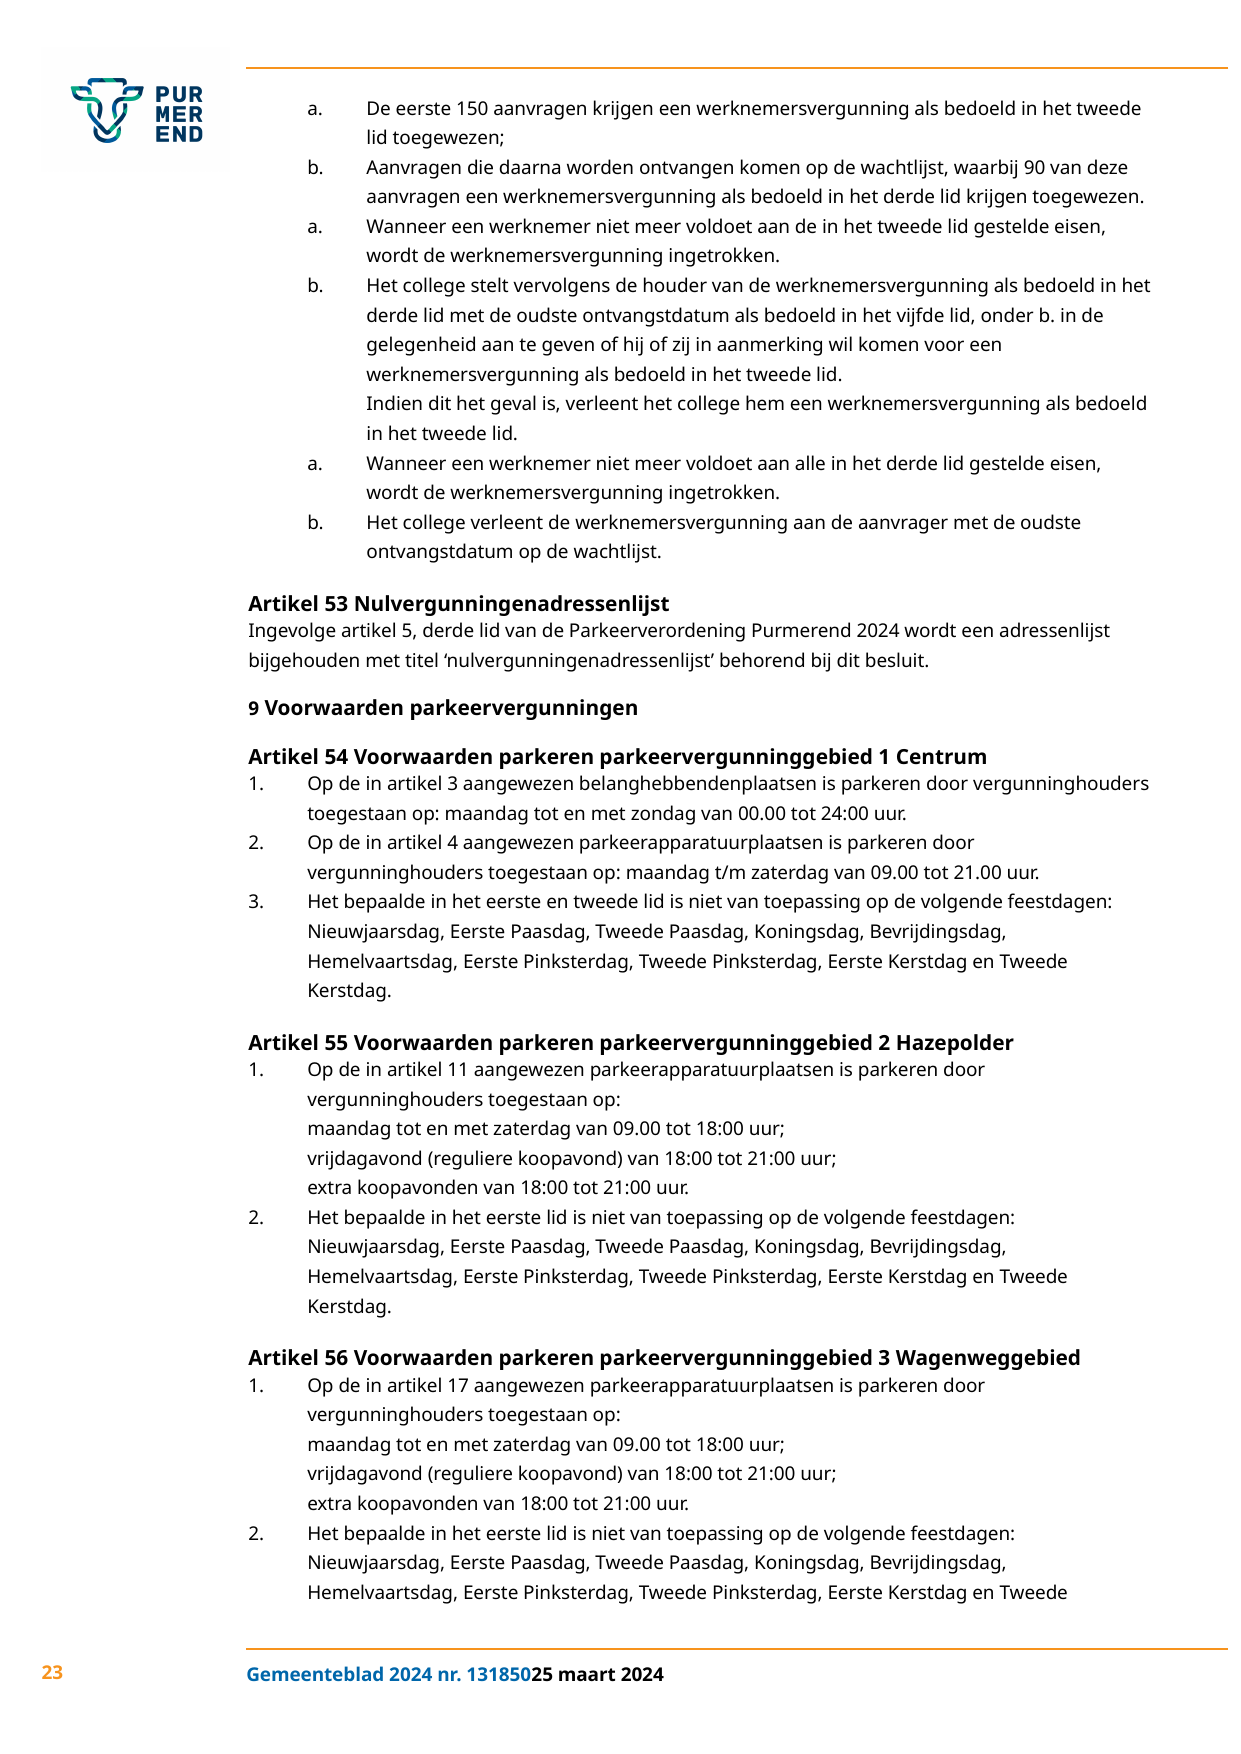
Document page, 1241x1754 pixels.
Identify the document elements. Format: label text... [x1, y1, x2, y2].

list Op de in artikel 3 aangewezen belanghebbendenplaatsen is parkeren door vergunninghouders toegestaan op: maandag tot en met zondag van 00.00 tot 24:00 uur. [248, 770, 1152, 826]
list Op de in artikel 17 aangewezen parkeerapparatuurplaatsen is parkeren door vergunninghouders toegestaan op: [248, 1372, 1152, 1427]
list Het college stelt vervolgens de houder van de werknemersvergunning als bedoeld in het derde lid met de oudste ontvangstdatum als bedoeld in het vijfde lid, onder b. in de gelegenheid aan te geven of hij of zij in aanmerking wil komen voor een werknemersvergunning als bedoeld in het tweede lid. [307, 272, 1152, 387]
text Artikel 53 Nulvergunningenadressenlijst [248, 589, 1152, 617]
list extra koopavonden van 18:00 tot 21:00 uur. [248, 1490, 1152, 1516]
text Ingevolge artikel 5, derde lid van de Parkeerverordening Purmerend 2024 wordt een adressenlijst bijgehouden met titel ‘nulvergunningenadressenlijst’ behorend bij dit besluit. [248, 617, 1152, 673]
list Het bepaalde in het eerste en tweede lid is niet van toepassing op de volgende feestdagen: Nieuwjaarsdag, Eerste Paasdag, Tweede Paasdag, Koningsdag, Bevrijdingsdag, Hemelvaartsdag, Eerste Pinksterdag, Tweede Pinksterdag, Eerste Kerstdag en Tweede Kerstdag. [248, 889, 1152, 1003]
list Het college verleent de werknemersvergunning aan de aanvrager met de oudste ontvangstdatum op de wachtlijst. [307, 509, 1152, 564]
list vrijdagavond (reguliere koopavond) van 18:00 tot 21:00 uur; [248, 1461, 1152, 1486]
list Aanvragen die daarna worden ontvangen komen op de wachtlijst, waarbij 90 van deze aanvragen een werknemersvergunning als bedoeld in het derde lid krijgen toegewezen. [307, 154, 1152, 209]
text Artikel 54 Voorwaarden parkeren parkeervergunninggebied 1 Centrum [248, 742, 1152, 770]
list De eerste 150 aanvragen krijgen een werknemersvergunning als bedoeld in het tweede lid toegewezen; [307, 95, 1152, 150]
list vrijdagavond (reguliere koopavond) van 18:00 tot 21:00 uur; [248, 1145, 1152, 1171]
list maandag tot en met zaterdag van 09.00 tot 18:00 uur; [248, 1115, 1152, 1141]
picture [41, 47, 231, 172]
list Op de in artikel 4 aangewezen parkeerapparatuurplaatsen is parkeren door vergunninghouders toegestaan op: maandag t/m zaterdag van 09.00 tot 21.00 uur. [248, 829, 1152, 885]
text 9 Voorwaarden parkeervergunningen [248, 693, 1152, 721]
text Artikel 56 Voorwaarden parkeren parkeervergunninggebied 3 Wagenweggebied [248, 1343, 1152, 1372]
list Wanneer een werknemer niet meer voldoet aan de in het tweede lid gestelde eisen, wordt de werknemersvergunning ingetrokken. [307, 213, 1152, 268]
list Het bepaalde in het eerste lid is niet van toepassing op de volgende feestdagen: Nieuwjaarsdag, Eerste Paasdag, Tweede Paasdag, Koningsdag, Bevrijdingsdag, Hemelvaartsdag, Eerste Pinksterdag, Tweede Pinksterdag, Eerste Kerstdag en Tweede Kerstdag. [248, 1204, 1152, 1319]
list extra koopavonden van 18:00 tot 21:00 uur. [248, 1174, 1152, 1200]
list Op de in artikel 11 aangewezen parkeerapparatuurplaatsen is parkeren door vergunninghouders toegestaan op: [248, 1056, 1152, 1112]
list maandag tot en met zaterdag van 09.00 tot 18:00 uur; [248, 1431, 1152, 1457]
list Indien dit het geval is, verleent het college hem een werknemersvergunning als bedoeld in het tweede lid. [307, 391, 1152, 446]
list Het bepaalde in het eerste lid is niet van toepassing op de volgende feestdagen: Nieuwjaarsdag, Eerste Paasdag, Tweede Paasdag, Koningsdag, Bevrijdingsdag, Hemelvaartsdag, Eerste Pinksterdag, Tweede Pinksterdag, Eerste Kerstdag en Tweede [248, 1520, 1152, 1604]
list Wanneer een werknemer niet meer voldoet aan alle in het derde lid gestelde eisen, wordt de werknemersvergunning ingetrokken. [307, 450, 1152, 505]
text Artikel 55 Voorwaarden parkeren parkeervergunninggebied 2 Hazepolder [248, 1028, 1152, 1056]
